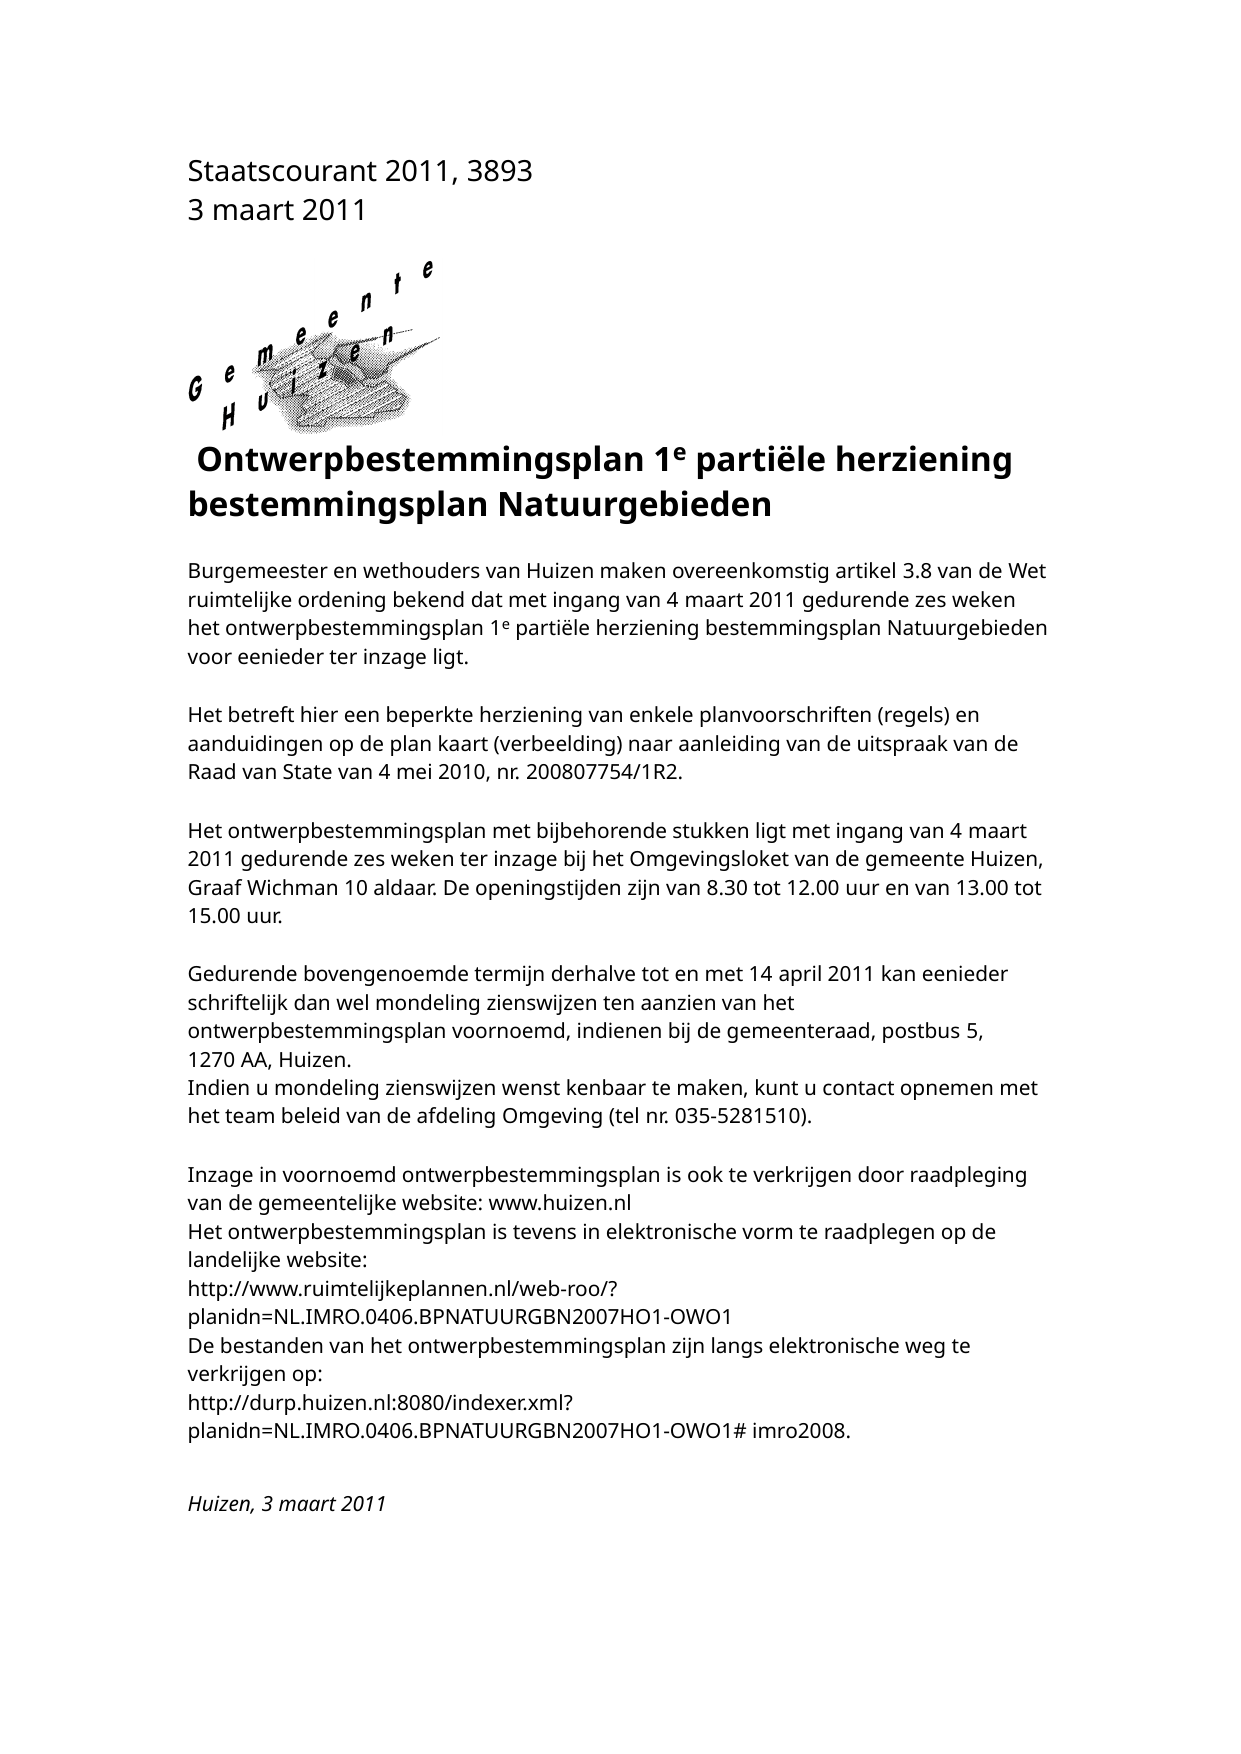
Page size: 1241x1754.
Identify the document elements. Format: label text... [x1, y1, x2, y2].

text Gedurende bovengenoemde termijn derhalve tot en met 14 april 2011 kan eenieder schriftelijk dan wel mondeling zienswijzen ten aanzien van het ontwerpbestemmingsplan voornoemd, indienen bij de gemeenteraad, postbus 5, 1270 AA, Huizen. [187, 959, 1053, 1073]
subtitle Ontwerpbestemmingsplan 1e partiële herziening bestemmingsplan Natuurgebieden [187, 271, 1053, 527]
text Het ontwerpbestemmingsplan is tevens in elektronische vorm te raadplegen op de landelijke website: [187, 1217, 1053, 1274]
text Inzage in voornoemd ontwerpbestemmingsplan is ook te verkrijgen door raadpleging van de gemeentelijke website: www.huizen.nl [187, 1160, 1053, 1217]
text Het betreft hier een beperkte herziening van enkele planvoorschriften (regels) en aanduidingen op de plan kaart (verbeelding) naar aanleiding van de uitspraak van de Raad van State van 4 mei 2010, nr. 200807754/1R2. [187, 700, 1053, 786]
text Indien u mondeling zienswijzen wenst kenbaar te maken, kunt u contact opnemen met het team beleid van de afdeling Omgeving (tel nr. 035-5281510). [187, 1073, 1053, 1130]
picture [187, 258, 443, 436]
text Het ontwerpbestemmingsplan met bijbehorende stukken ligt met ingang van 4 maart 2011 gedurende zes weken ter inzage bij het Omgevingsloket van de gemeente Huizen, Graaf Wichman 10 aldaar. De openingstijden zijn van 8.30 tot 12.00 uur en van 13.00 tot 15.00 uur. [187, 816, 1053, 929]
text De bestanden van het ontwerpbestemmingsplan zijn langs elektronische weg te verkrijgen op: [187, 1331, 1053, 1388]
text http://durp.huizen.nl:8080/indexer.xml?planidn=NL.IMRO.0406.BPNATUURGBN2007HO1-OWO1# imro2008. [187, 1388, 1053, 1444]
text Burgemeester en wethouders van Huizen maken overeenkomstig artikel 3.8 van de Wet ruimtelijke ordening bekend dat met ingang van 4 maart 2011 gedurende zes weken het ontwerpbestemmingsplan 1e partiële herziening bestemmingsplan Natuurgebieden voor eenieder ter inzage ligt. [187, 557, 1053, 670]
text 3 maart 2011 [187, 190, 1053, 229]
text Staatscourant 2011, 3893 [187, 150, 1053, 190]
text http://www.ruimtelijkeplannen.nl/web-roo/?planidn=NL.IMRO.0406.BPNATUURGBN2007HO1-OWO1 [187, 1274, 1053, 1331]
text Huizen, 3 maart 2011 [187, 1489, 1053, 1518]
